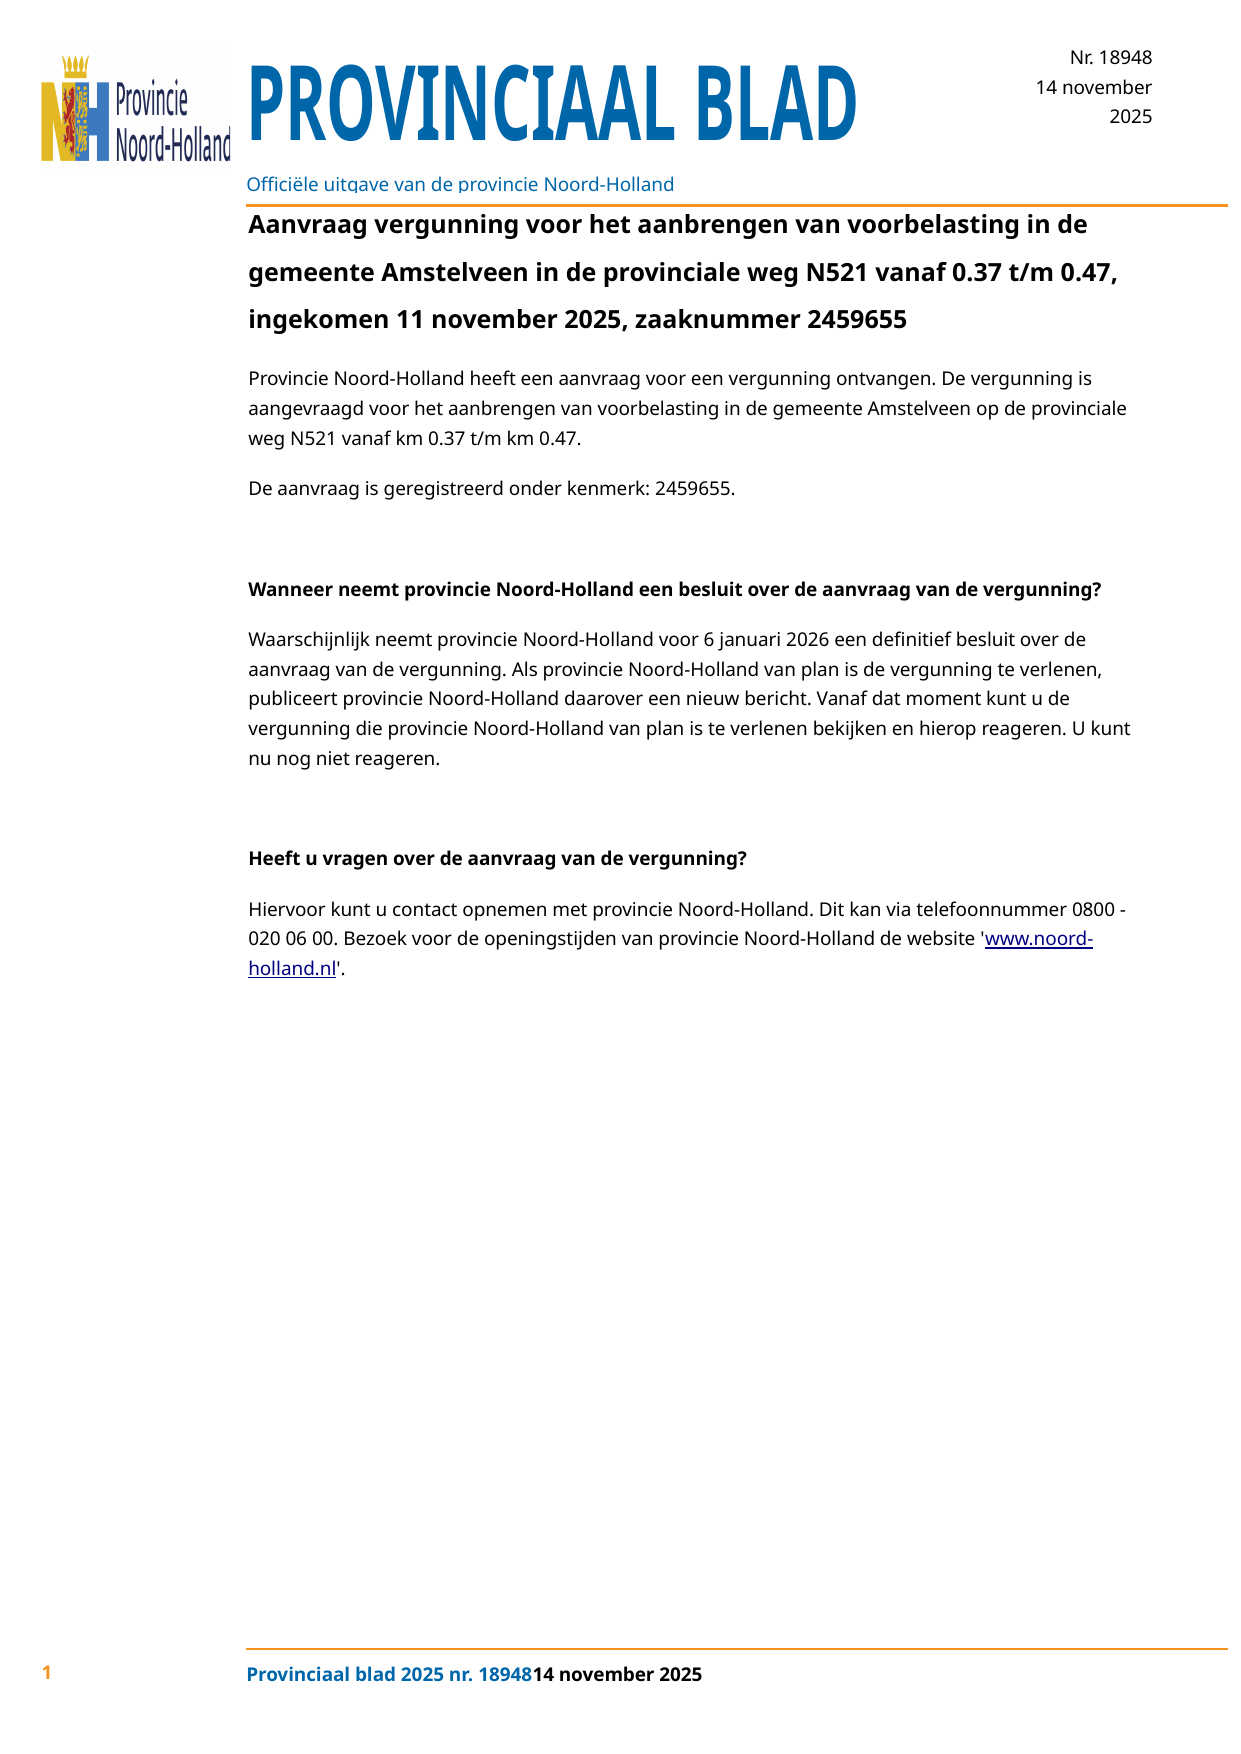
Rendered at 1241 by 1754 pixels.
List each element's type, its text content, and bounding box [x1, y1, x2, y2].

text Heeft u vragen over de aanvraag van de vergunning? [248, 846, 1152, 871]
text Aanvraag vergunning voor het aanbrengen van voorbelasting in de gemeente Amstelveen in de provinciale weg N521 vanaf 0.37 t/m 0.47, ingekomen 11 november 2025, zaaknummer 2459655 [248, 207, 1152, 336]
text De aanvraag is geregistreerd onder kenmerk: 2459655. [248, 475, 1152, 501]
text Provincie Noord-Holland heeft een aanvraag voor een vergunning ontvangen. De vergunning is aangevraagd voor het aanbrengen van voorbelasting in de gemeente Amstelveen op de provinciale weg N521 vanaf km 0.37 t/m km 0.47. [248, 366, 1152, 450]
picture [41, 47, 231, 172]
text Hiervoor kunt u contact opnemen met provincie Noord-Holland. Dit kan via telefoonnummer 0800 - 020 06 00. Bezoek voor de openingstijden van provincie Noord-Holland de website 'www.noord-holland.nl'. [248, 896, 1152, 981]
text Wanneer neemt provincie Noord-Holland een besluit over de aanvraag van de vergunning? [248, 576, 1152, 602]
text Waarschijnlijk neemt provincie Noord-Holland voor 6 januari 2026 een definitief besluit over de aanvraag van de vergunning. Als provincie Noord-Holland van plan is de vergunning te verlenen, publiceert provincie Noord-Holland daarover een nieuw bericht. Vanaf dat moment kunt u de vergunning die provincie Noord-Holland van plan is te verlenen bekijken en hierop reageren. U kunt nu nog niet reageren. [248, 626, 1152, 770]
